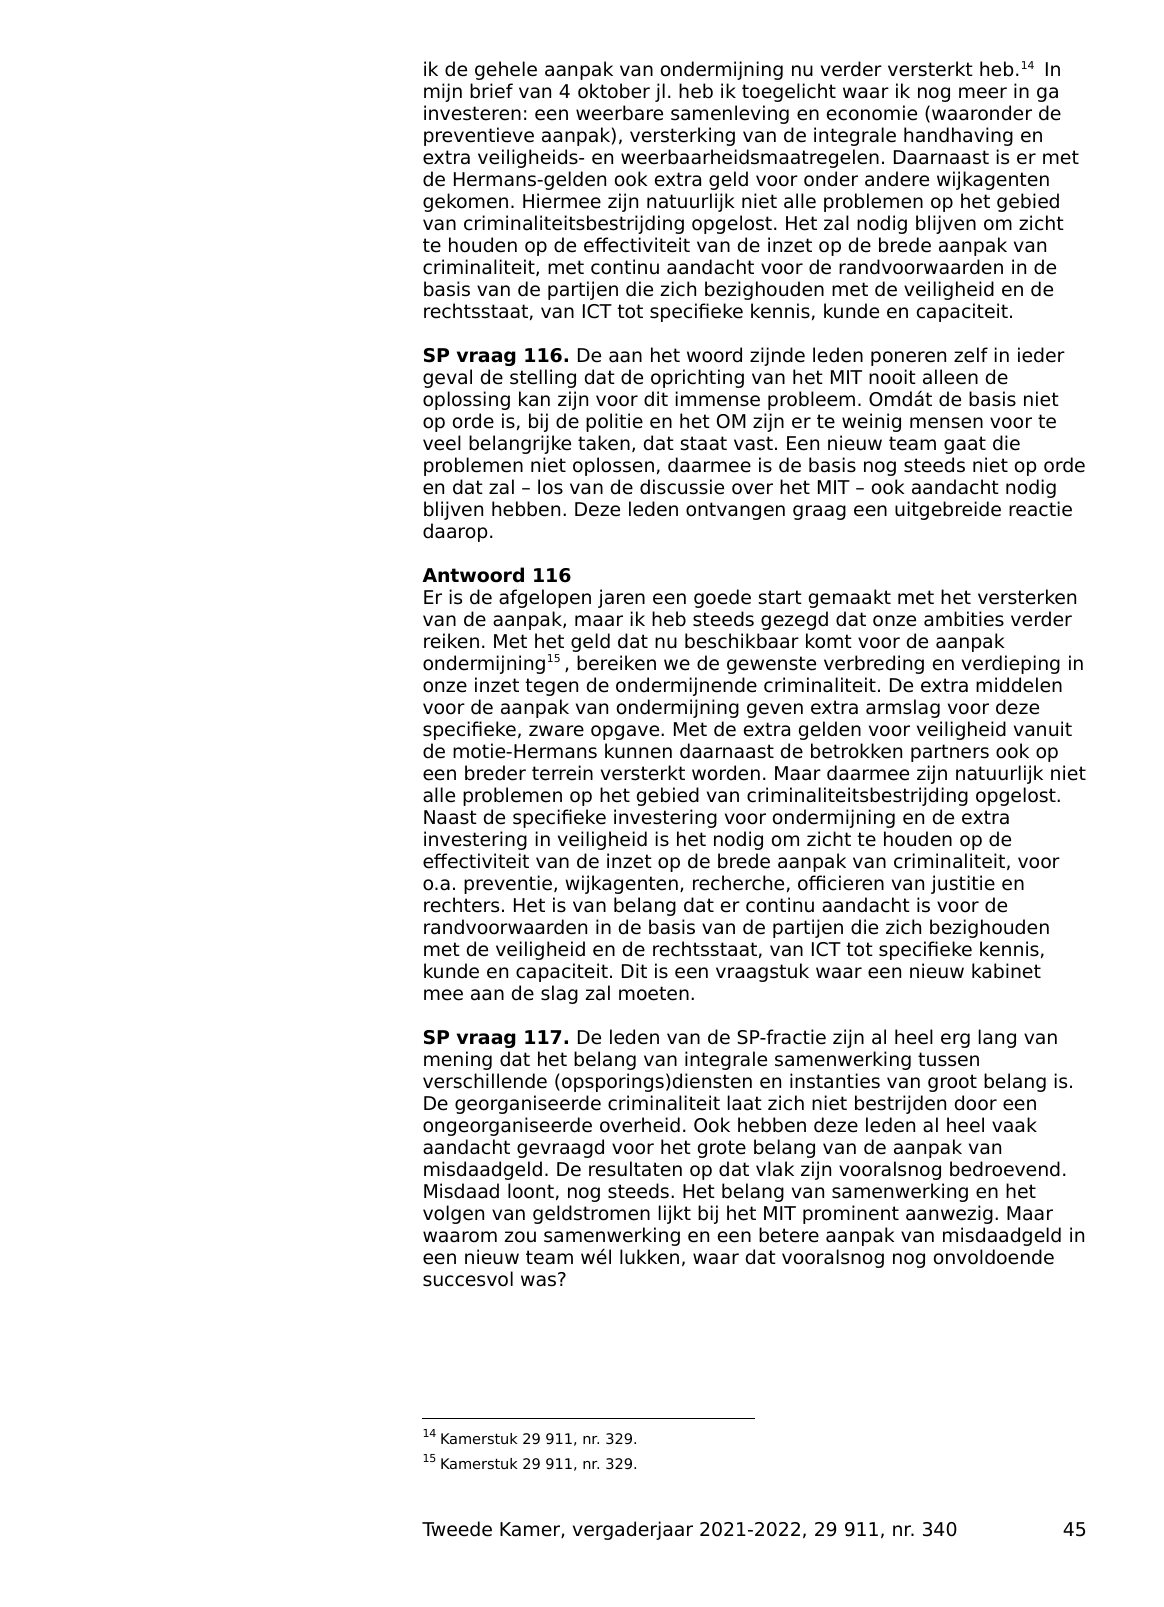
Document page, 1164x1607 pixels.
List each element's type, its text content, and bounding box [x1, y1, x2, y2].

text Er is de afgelopen jaren een goede start gemaakt met het versterken van de aanpak, maar ik heb steeds gezegd dat onze ambities verder reiken. Met het geld dat nu beschikbaar komt voor de aanpak ondermijning, bereiken we de gewenste verbreding en verdieping in onze inzet tegen de ondermijnende criminaliteit. De extra middelen voor de aanpak van ondermijning geven extra armslag voor deze specifieke, zware opgave. Met de extra gelden voor veiligheid vanuit de motie-Hermans kunnen daarnaast de betrokken partners ook op een breder terrein versterkt worden. Maar daarmee zijn natuurlijk niet alle problemen op het gebied van criminaliteitsbestrijding opgelost. Naast de specifieke investering voor ondermijning en de extra investering in veiligheid is het nodig om zicht te houden op de effectiviteit van de inzet op de brede aanpak van criminaliteit, voor o.a. preventie, wijkagenten, recherche, officieren van justitie en rechters. Het is van belang dat er continu aandacht is voor de randvoorwaarden in de basis van de partijen die zich bezighouden met de veiligheid en de rechtsstaat, van ICT tot specifieke kennis, kunde en capaciteit. Dit is een vraagstuk waar een nieuw kabinet mee aan de slag zal moeten. [422, 587, 1087, 1004]
text SP vraag 116. De aan het woord zijnde leden poneren zelf in ieder geval de stelling dat de oprichting van het MIT nooit alleen de oplossing kan zijn voor dit immense probleem. Omdát de basis niet op orde is, bij de politie en het OM zijn er te weinig mensen voor te veel belangrijke taken, dat staat vast. Een nieuw team gaat die problemen niet oplossen, daarmee is de basis nog steeds niet op orde en dat zal – los van de discussie over het MIT – ook aandacht nodig blijven hebben. Deze leden ontvangen graag een uitgebreide reactie daarop. [422, 345, 1087, 543]
text SP vraag 117. De leden van de SP-fractie zijn al heel erg lang van mening dat het belang van integrale samenwerking tussen verschillende (opsporings)diensten en instanties van groot belang is. De georganiseerde criminaliteit laat zich niet bestrijden door een ongeorganiseerde overheid. Ook hebben deze leden al heel vaak aandacht gevraagd voor het grote belang van de aanpak van misdaadgeld. De resultaten op dat vlak zijn vooralsnog bedroevend. Misdaad loont, nog steeds. Het belang van samenwerking en het volgen van geldstromen lijkt bij het MIT prominent aanwezig. Maar waarom zou samenwerking en een betere aanpak van misdaadgeld in een nieuw team wél lukken, waar dat vooralsnog nog onvoldoende succesvol was? [422, 1027, 1087, 1291]
subtitle Antwoord 116 [422, 565, 1087, 587]
text Kamerstuk 29 911, nr. 329. [422, 1427, 1087, 1449]
text ik de gehele aanpak van ondermijning nu verder versterkt heb. In mijn brief van 4 oktober jl. heb ik toegelicht waar ik nog meer in ga investeren: een weerbare samenleving en economie (waaronder de preventieve aanpak), versterking van de integrale handhaving en extra veiligheids- en weerbaarheidsmaatregelen. Daarnaast is er met de Hermans-gelden ook extra geld voor onder andere wijkagenten gekomen. Hiermee zijn natuurlijk niet alle problemen op het gebied van criminaliteitsbestrijding opgelost. Het zal nodig blijven om zicht te houden op de effectiviteit van de inzet op de brede aanpak van criminaliteit, met continu aandacht voor de randvoorwaarden in de basis van de partijen die zich bezighouden met de veiligheid en de rechtsstaat, van ICT tot specifieke kennis, kunde en capaciteit. [422, 59, 1087, 323]
text Kamerstuk 29 911, nr. 329. [422, 1452, 1087, 1474]
